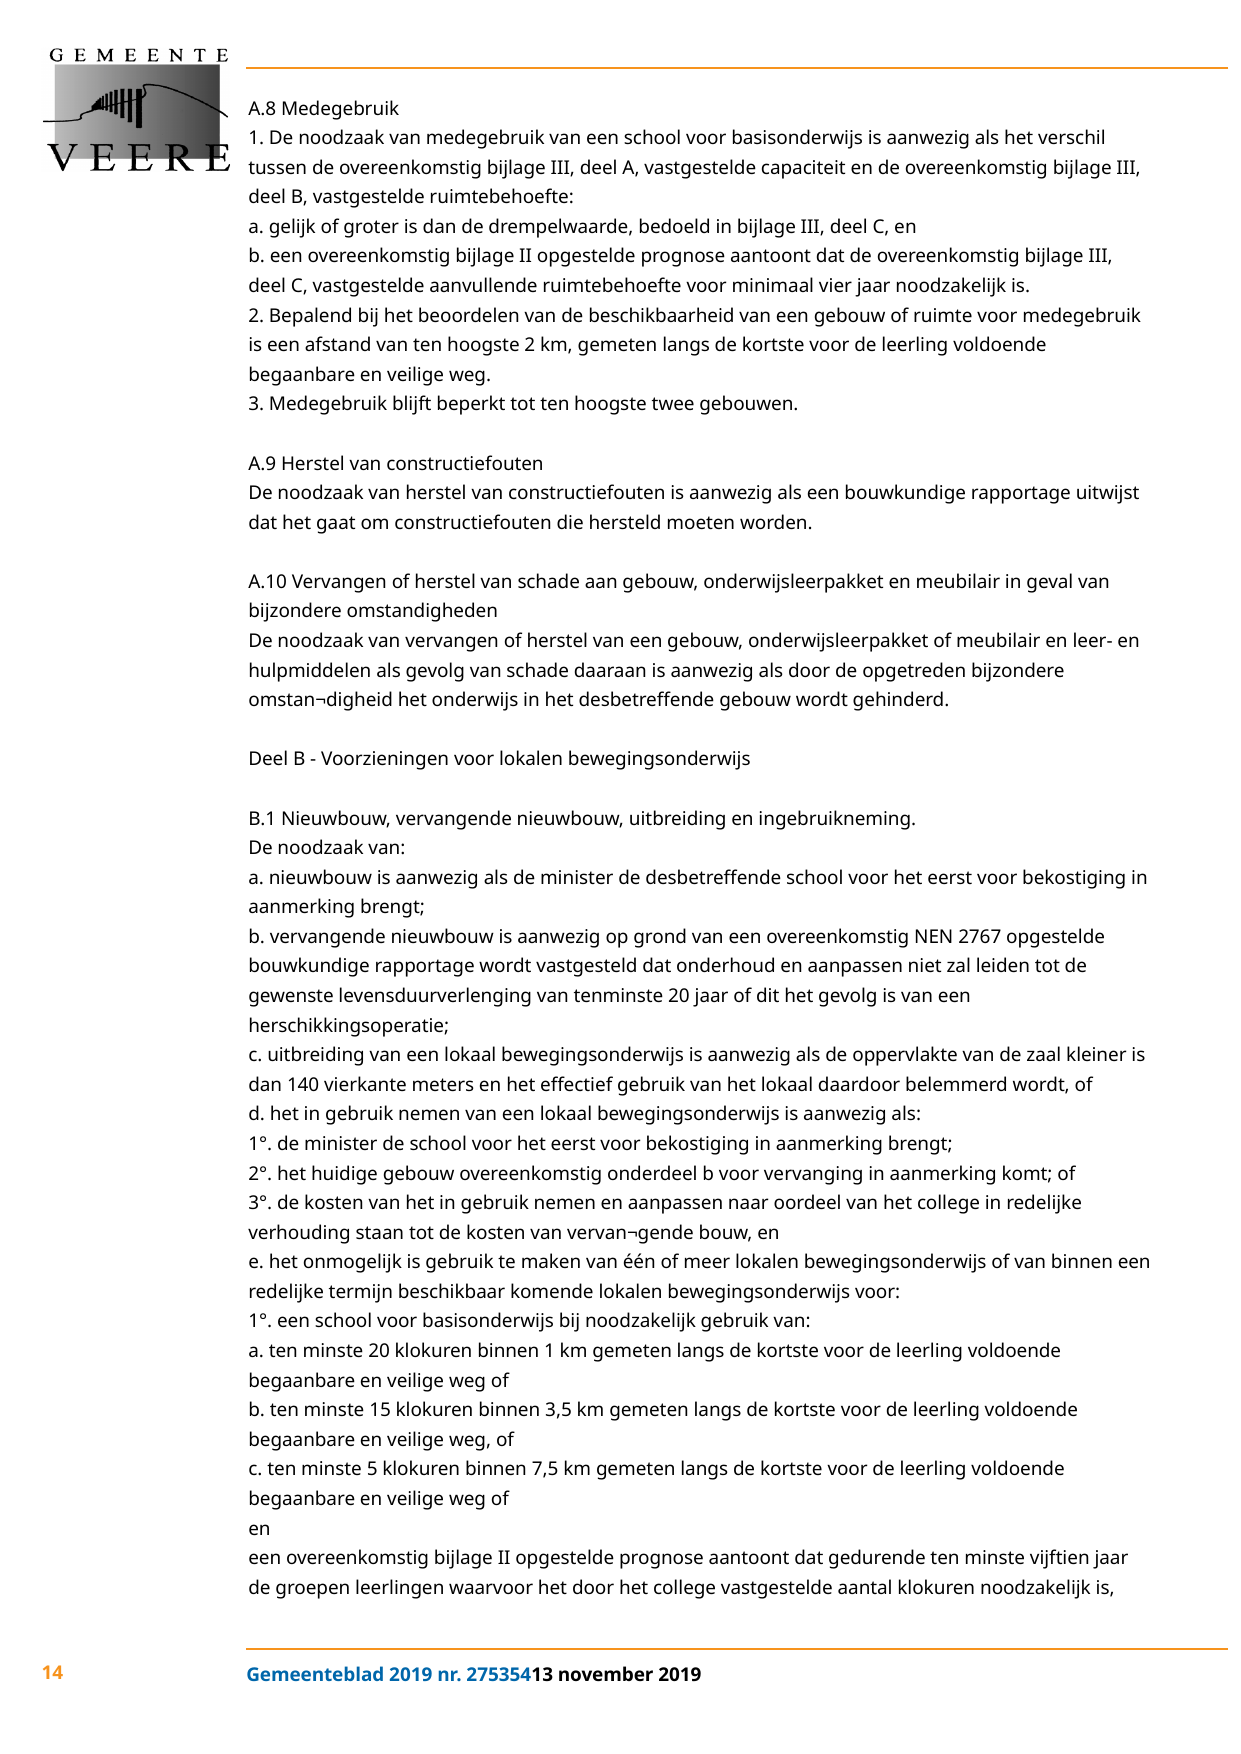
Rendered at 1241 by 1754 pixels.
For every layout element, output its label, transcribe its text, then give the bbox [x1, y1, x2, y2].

text b. ten minste 15 klokuren binnen 3,5 km gemeten langs de kortste voor de leerling voldoende begaanbare en veilige weg, of [248, 1396, 1152, 1452]
text een overeenkomstig bijlage II opgestelde prognose aantoont dat gedurende ten minste vijftien jaar de groepen leerlingen waarvoor het door het college vastgestelde aantal klokuren noodzakelijk is, [248, 1544, 1152, 1600]
picture [41, 47, 231, 172]
text 1°. de minister de school voor het eerst voor bekostiging in aanmerking brengt; [248, 1130, 1152, 1156]
text c. uitbreiding van een lokaal bewegingsonderwijs is aanwezig als de oppervlakte van de zaal kleiner is dan 140 vierkante meters en het effectief gebruik van het lokaal daardoor belemmerd wordt, of [248, 1041, 1152, 1097]
text 1. De noodzaak van medegebruik van een school voor basisonderwijs is aanwezig als het verschil tussen de overeenkomstig bijlage III, deel A, vastgestelde capaciteit en de overeenkomstig bijlage III, deel B, vastgestelde ruimtebehoefte: [248, 124, 1152, 209]
text a. nieuwbouw is aanwezig als de minister de desbetreffende school voor het eerst voor bekostiging in aanmerking brengt; [248, 864, 1152, 919]
text De noodzaak van: [248, 834, 1152, 860]
text b. vervangende nieuwbouw is aanwezig op grond van een overeenkomstig NEN 2767 opgestelde bouwkundige rapportage wordt vastgesteld dat onderhoud en aanpassen niet zal leiden tot de gewenste levensduurverlenging van tenminste 20 jaar of dit het gevolg is van een herschikkingsoperatie; [248, 923, 1152, 1038]
text A.8 Medegebruik [248, 95, 1152, 121]
text 3°. de kosten van het in gebruik nemen en aanpassen naar oordeel van het college in redelijke verhouding staan tot de kosten van vervan¬gende bouw, en [248, 1189, 1152, 1245]
text en [248, 1515, 1152, 1541]
text De noodzaak van vervangen of herstel van een gebouw, onderwijsleerpakket of meubilair en leer- en hulpmiddelen als gevolg van schade daaraan is aanwezig als door de opgetreden bijzondere omstan¬digheid het onderwijs in het desbetreffende gebouw wordt gehinderd. [248, 627, 1152, 712]
text a. gelijk of groter is dan de drempelwaarde, bedoeld in bijlage III, deel C, en [248, 213, 1152, 239]
text 2. Bepalend bij het beoordelen van de beschikbaarheid van een gebouw of ruimte voor medegebruik is een afstand van ten hoogste 2 km, gemeten langs de kortste voor de leerling voldoende begaanbare en veilige weg. [248, 302, 1152, 387]
text 2°. het huidige gebouw overeenkomstig onderdeel b voor vervanging in aanmerking komt; of [248, 1160, 1152, 1186]
text c. ten minste 5 klokuren binnen 7,5 km gemeten langs de kortste voor de leerling voldoende begaanbare en veilige weg of [248, 1456, 1152, 1511]
text 1°. een school voor basisonderwijs bij noodzakelijk gebruik van: [248, 1308, 1152, 1333]
text A.10 Vervangen of herstel van schade aan gebouw, onderwijsleerpakket en meubilair in geval van bijzondere omstandigheden [248, 568, 1152, 623]
text Deel B - Voorzieningen voor lokalen bewegingsonderwijs [248, 746, 1152, 771]
text A.9 Herstel van constructiefouten [248, 450, 1152, 476]
text b. een overeenkomstig bijlage II opgestelde prognose aantoont dat de overeenkomstig bijlage III, deel C, vastgestelde aanvullende ruimtebehoefte voor minimaal vier jaar noodzakelijk is. [248, 243, 1152, 298]
text d. het in gebruik nemen van een lokaal bewegingsonderwijs is aanwezig als: [248, 1101, 1152, 1126]
text e. het onmogelijk is gebruik te maken van één of meer lokalen bewegingsonderwijs of van binnen een redelijke termijn beschikbaar komende lokalen bewegingsonderwijs voor: [248, 1248, 1152, 1304]
text De noodzaak van herstel van constructiefouten is aanwezig als een bouwkundige rapportage uitwijst dat het gaat om constructiefouten die hersteld moeten worden. [248, 479, 1152, 535]
text B.1 Nieuwbouw, vervangende nieuwbouw, uitbreiding en ingebruikneming. [248, 805, 1152, 831]
text 3. Medegebruik blijft beperkt tot ten hoogste twee gebouwen. [248, 391, 1152, 416]
text a. ten minste 20 klokuren binnen 1 km gemeten langs de kortste voor de leerling voldoende begaanbare en veilige weg of [248, 1337, 1152, 1393]
